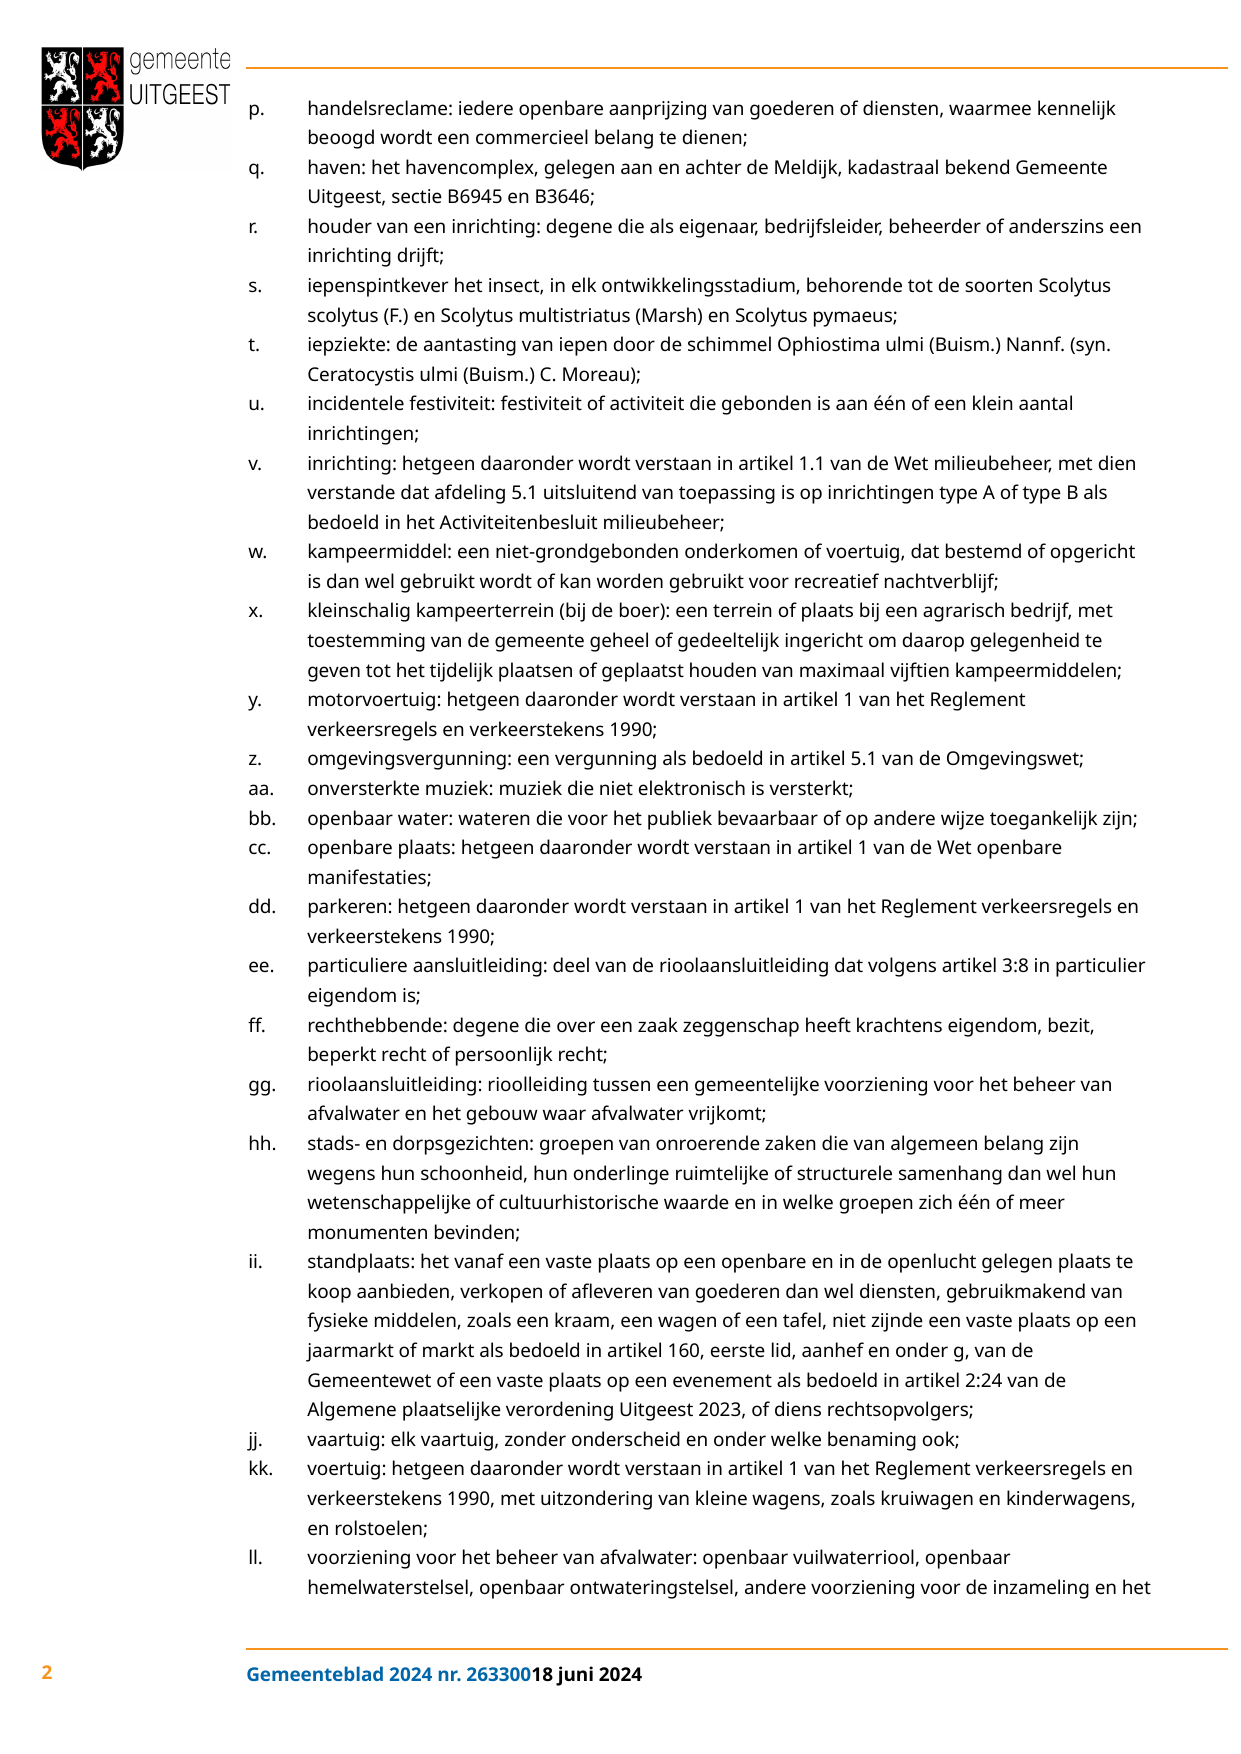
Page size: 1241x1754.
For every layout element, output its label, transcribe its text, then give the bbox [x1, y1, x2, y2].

list stads- en dorpsgezichten: groepen van onroerende zaken die van algemeen belang zijn wegens hun schoonheid, hun onderlinge ruimtelijke of structurele samenhang dan wel hun wetenschappelijke of cultuurhistorische waarde en in welke groepen zich één of meer monumenten bevinden; [248, 1130, 1152, 1245]
list kampeermiddel: een niet-grondgebonden onderkomen of voertuig, dat bestemd of opgericht is dan wel gebruikt wordt of kan worden gebruikt voor recreatief nachtverblijf; [248, 538, 1152, 594]
list vaartuig: elk vaartuig, zonder onderscheid en onder welke benaming ook; [248, 1426, 1152, 1452]
list openbare plaats: hetgeen daaronder wordt verstaan in artikel 1 van de Wet openbare manifestaties; [248, 834, 1152, 890]
list motorvoertuig: hetgeen daaronder wordt verstaan in artikel 1 van het Reglement verkeersregels en verkeerstekens 1990; [248, 686, 1152, 742]
list houder van een inrichting: degene die als eigenaar, bedrijfsleider, beheerder of anderszins een inrichting drijft; [248, 213, 1152, 268]
list rioolaansluitleiding: rioolleiding tussen een gemeentelijke voorziening voor het beheer van afvalwater en het gebouw waar afvalwater vrijkomt; [248, 1071, 1152, 1126]
list rechthebbende: degene die over een zaak zeggenschap heeft krachtens eigendom, bezit, beperkt recht of persoonlijk recht; [248, 1012, 1152, 1067]
list haven: het havencomplex, gelegen aan en achter de Meldijk, kadastraal bekend Gemeente Uitgeest, sectie B6945 en B3646; [248, 154, 1152, 209]
list standplaats: het vanaf een vaste plaats op een openbare en in de openlucht gelegen plaats te koop aanbieden, verkopen of afleveren van goederen dan wel diensten, gebruikmakend van fysieke middelen, zoals een kraam, een wagen of een tafel, niet zijnde een vaste plaats op een jaarmarkt of markt als bedoeld in artikel 160, eerste lid, aanhef en onder g, van de Gemeentewet of een vaste plaats op een evenement als bedoeld in artikel 2:24 van de Algemene plaatselijke verordening Uitgeest 2023, of diens rechtsopvolgers; [248, 1248, 1152, 1422]
list kleinschalig kampeerterrein (bij de boer): een terrein of plaats bij een agrarisch bedrijf, met toestemming van de gemeente geheel of gedeeltelijk ingericht om daarop gelegenheid te geven tot het tijdelijk plaatsen of geplaatst houden van maximaal vijftien kampeermiddelen; [248, 598, 1152, 683]
list voertuig: hetgeen daaronder wordt verstaan in artikel 1 van het Reglement verkeersregels en verkeerstekens 1990, met uitzondering van kleine wagens, zoals kruiwagen en kinderwagens, en rolstoelen; [248, 1456, 1152, 1541]
list handelsreclame: iedere openbare aanprijzing van goederen of diensten, waarmee kennelijk beoogd wordt een commercieel belang te dienen; [248, 95, 1152, 150]
list parkeren: hetgeen daaronder wordt verstaan in artikel 1 van het Reglement verkeersregels en verkeerstekens 1990; [248, 893, 1152, 949]
list iepziekte: de aantasting van iepen door de schimmel Ophiostima ulmi (Buism.) Nannf. (syn. Ceratocystis ulmi (Buism.) C. Moreau); [248, 331, 1152, 387]
picture [41, 47, 231, 172]
list incidentele festiviteit: festiviteit of activiteit die gebonden is aan één of een klein aantal inrichtingen; [248, 391, 1152, 446]
list omgevingsvergunning: een vergunning als bedoeld in artikel 5.1 van de Omgevingswet; [248, 746, 1152, 771]
list inrichting: hetgeen daaronder wordt verstaan in artikel 1.1 van de Wet milieubeheer, met dien verstande dat afdeling 5.1 uitsluitend van toepassing is op inrichtingen type A of type B als bedoeld in het Activiteitenbesluit milieubeheer; [248, 450, 1152, 535]
list openbaar water: wateren die voor het publiek bevaarbaar of op andere wijze toegankelijk zijn; [248, 805, 1152, 831]
list iepenspintkever het insect, in elk ontwikkelingsstadium, behorende tot de soorten Scolytus scolytus (F.) en Scolytus multistriatus (Marsh) en Scolytus pymaeus; [248, 272, 1152, 328]
list particuliere aansluitleiding: deel van de rioolaansluitleiding dat volgens artikel 3:8 in particulier eigendom is; [248, 953, 1152, 1008]
list onversterkte muziek: muziek die niet elektronisch is versterkt; [248, 775, 1152, 801]
list voorziening voor het beheer van afvalwater: openbaar vuilwaterriool, openbaar hemelwaterstelsel, openbaar ontwateringstelsel, andere voorziening voor de inzameling en het [248, 1544, 1152, 1600]
